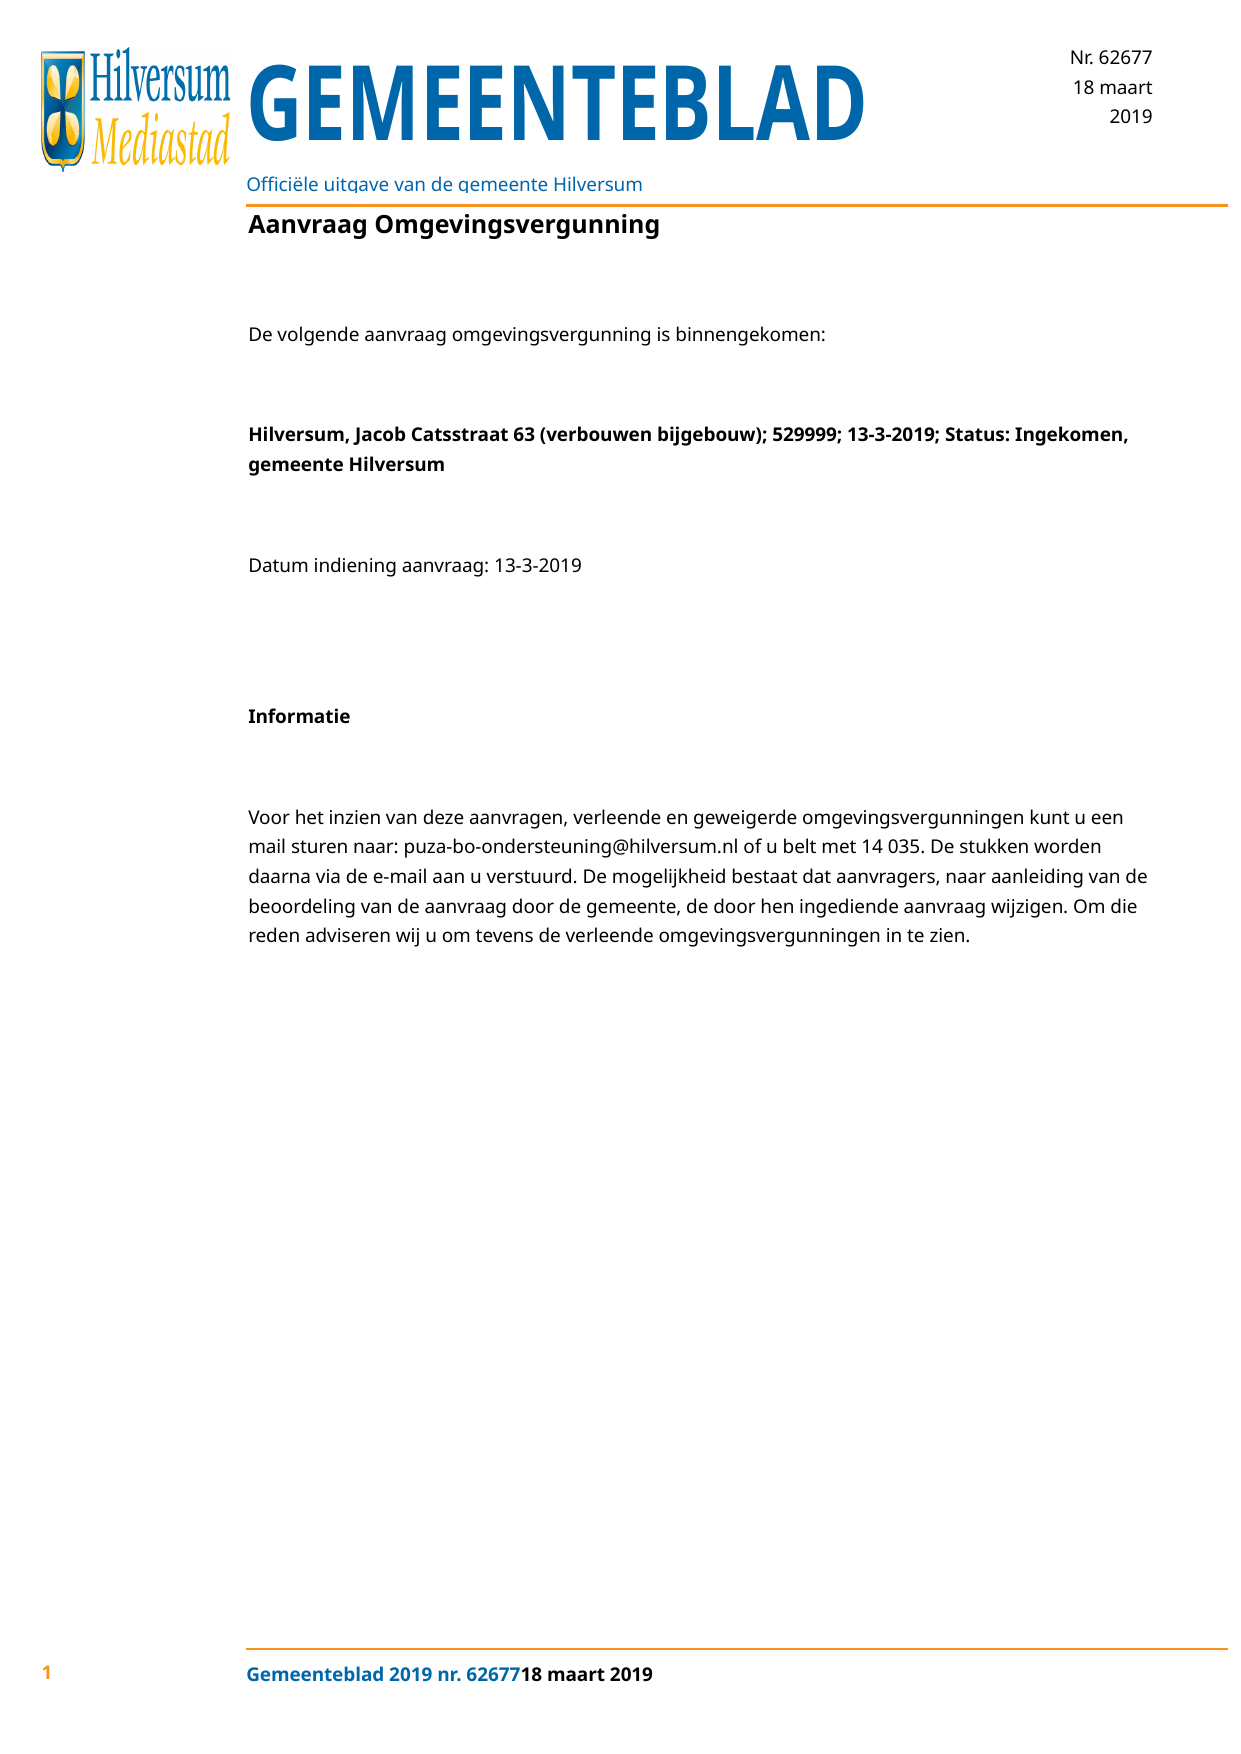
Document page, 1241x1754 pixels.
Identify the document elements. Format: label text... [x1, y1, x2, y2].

picture [41, 47, 231, 172]
text Voor het inzien van deze aanvragen, verleende en geweigerde omgevingsvergunningen kunt u een mail sturen naar: puza-bo-ondersteuning@hilversum.nl of u belt met 14 035. De stukken worden daarna via de e-mail aan u verstuurd. De mogelijkheid bestaat dat aanvragers, naar aanleiding van de beoordeling van de aanvraag door de gemeente, de door hen ingediende aanvraag wijzigen. Om die reden adviseren wij u om tevens de verleende omgevingsvergunningen in te zien. [248, 804, 1152, 948]
text Datum indiening aanvraag: 13-3-2019 [248, 552, 1152, 578]
text Hilversum, Jacob Catsstraat 63 (verbouwen bijgebouw); 529999; 13-3-2019; Status: Ingekomen, gemeente Hilversum [248, 422, 1152, 477]
text De volgende aanvraag omgevingsvergunning is binnengekomen: [248, 321, 1152, 346]
text Aanvraag Omgevingsvergunning [248, 207, 1152, 241]
text Informatie [248, 703, 1152, 729]
